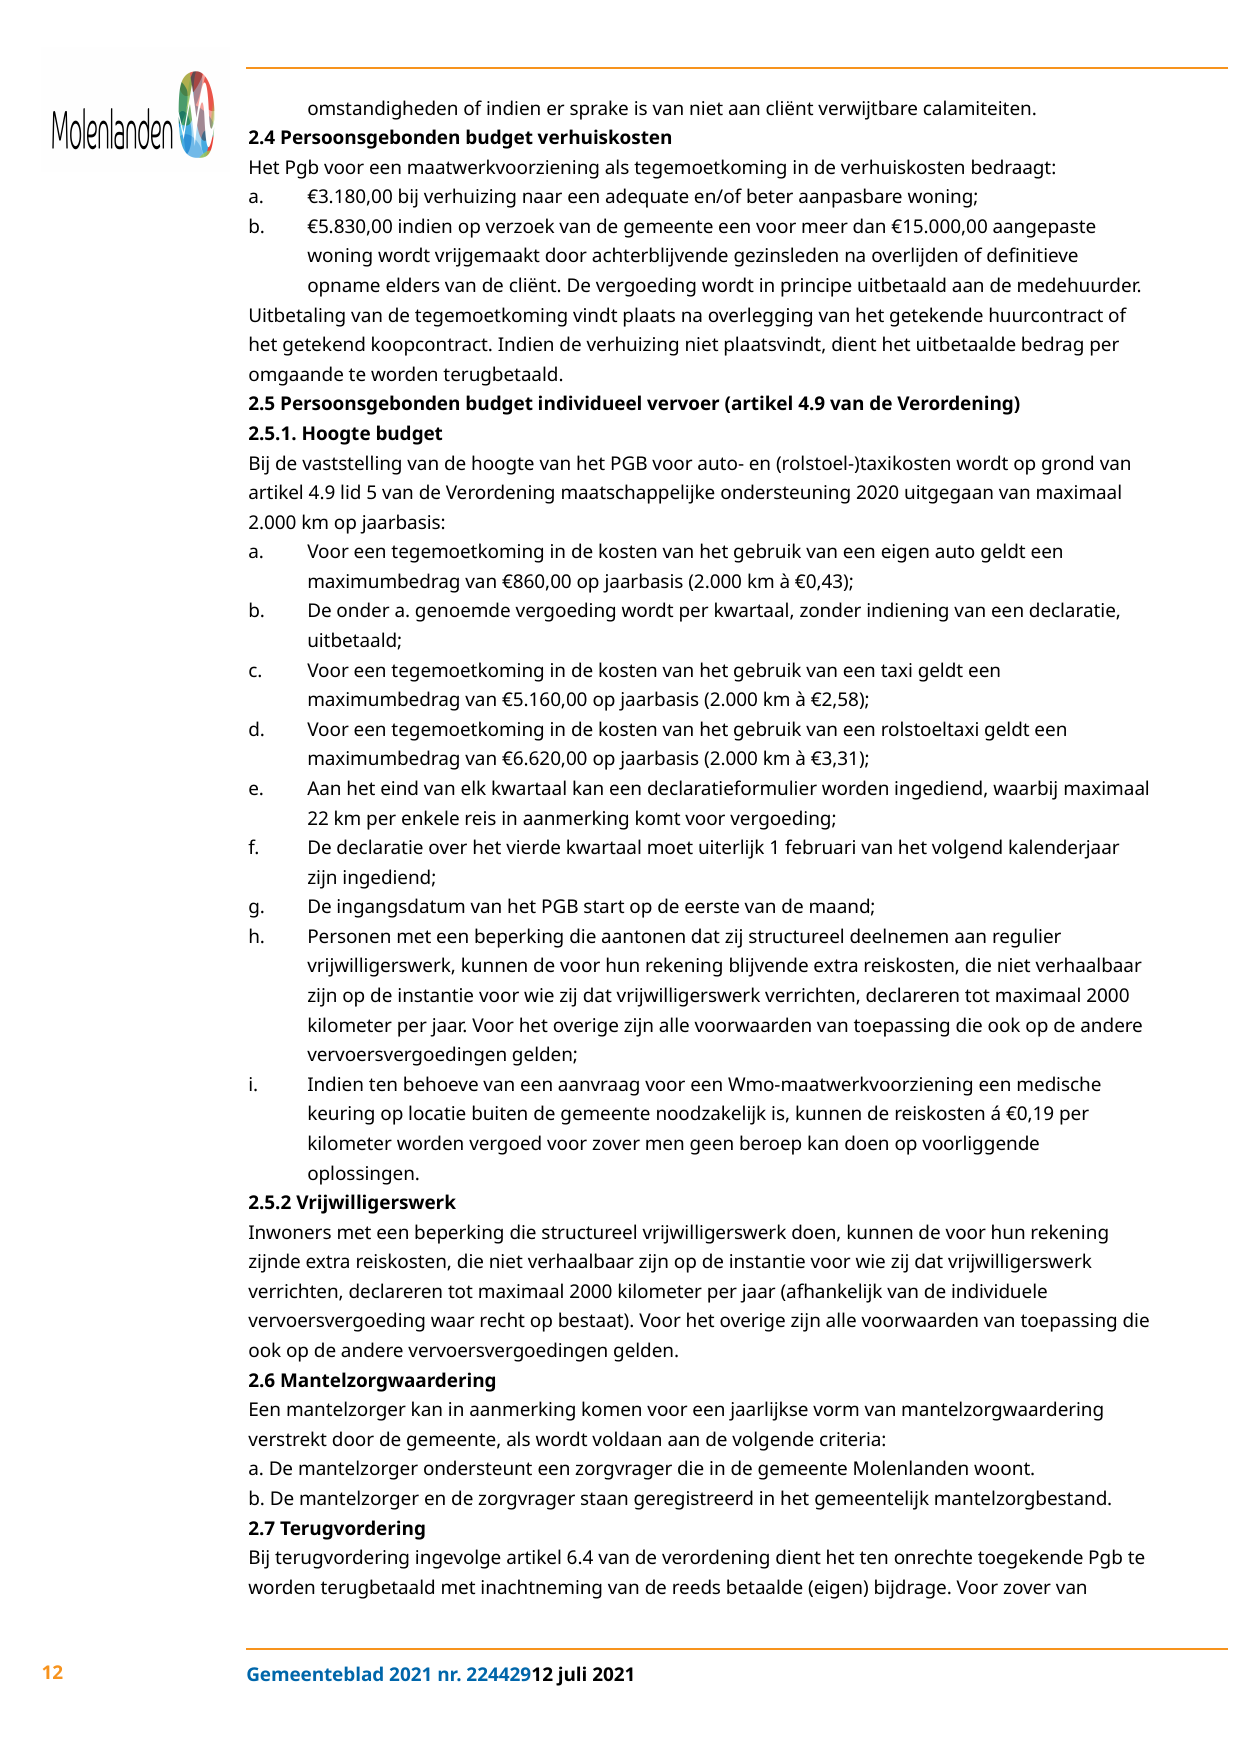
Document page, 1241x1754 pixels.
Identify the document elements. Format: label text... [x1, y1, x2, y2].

list Voor een tegemoetkoming in de kosten van het gebruik van een taxi geldt een maximumbedrag van €5.160,00 op jaarbasis (2.000 km à €2,58); [248, 657, 1152, 712]
text b. De mantelzorger en de zorgvrager staan geregistreerd in het gemeentelijk mantelzorgbestand. [248, 1485, 1152, 1511]
list €3.180,00 bij verhuizing naar een adequate en/of beter aanpasbare woning; [248, 183, 1152, 209]
text Uitbetaling van de tegemoetkoming vindt plaats na overlegging van het getekende huurcontract of het getekend koopcontract. Indien de verhuizing niet plaatsvindt, dient het uitbetaalde bedrag per omgaande te worden terugbetaald. [248, 302, 1152, 387]
text 2.4 Persoonsgebonden budget verhuiskosten [248, 124, 1152, 150]
list De ingangsdatum van het PGB start op de eerste van de maand; [248, 893, 1152, 919]
list omstandigheden of indien er sprake is van niet aan cliënt verwijtbare calamiteiten. [248, 95, 1152, 121]
text Bij de vaststelling van de hoogte van het PGB voor auto- en (rolstoel-)taxikosten wordt op grond van artikel 4.9 lid 5 van de Verordening maatschappelijke ondersteuning 2020 uitgegaan van maximaal 2.000 km op jaarbasis: [248, 450, 1152, 535]
text 2.5.2 Vrijwilligerswerk [248, 1189, 1152, 1215]
list Aan het eind van elk kwartaal kan een declaratieformulier worden ingediend, waarbij maximaal 22 km per enkele reis in aanmerking komt voor vergoeding; [248, 775, 1152, 831]
list €5.830,00 indien op verzoek van de gemeente een voor meer dan €15.000,00 aangepaste woning wordt vrijgemaakt door achterblijvende gezinsleden na overlijden of definitieve opname elders van de cliënt. De vergoeding wordt in principe uitbetaald aan de medehuurder. [248, 213, 1152, 298]
text Bij terugvordering ingevolge artikel 6.4 van de verordening dient het ten onrechte toegekende Pgb te worden terugbetaald met inachtneming van de reeds betaalde (eigen) bijdrage. Voor zover van [248, 1544, 1152, 1600]
list De onder a. genoemde vergoeding wordt per kwartaal, zonder indiening van een declaratie, uitbetaald; [248, 598, 1152, 653]
picture [41, 47, 231, 172]
text a. De mantelzorger ondersteunt een zorgvrager die in de gemeente Molenlanden woont. [248, 1456, 1152, 1481]
text 2.5 Persoonsgebonden budget individueel vervoer (artikel 4.9 van de Verordening) [248, 391, 1152, 416]
text 2.7 Terugvordering [248, 1515, 1152, 1541]
list Voor een tegemoetkoming in de kosten van het gebruik van een rolstoeltaxi geldt een maximumbedrag van €6.620,00 op jaarbasis (2.000 km à €3,31); [248, 716, 1152, 771]
text 2.6 Mantelzorgwaardering [248, 1367, 1152, 1393]
list Voor een tegemoetkoming in de kosten van het gebruik van een eigen auto geldt een maximumbedrag van €860,00 op jaarbasis (2.000 km à €0,43); [248, 538, 1152, 594]
list De declaratie over het vierde kwartaal moet uiterlijk 1 februari van het volgend kalenderjaar zijn ingediend; [248, 834, 1152, 890]
list Personen met een beperking die aantonen dat zij structureel deelnemen aan regulier vrijwilligerswerk, kunnen de voor hun rekening blijvende extra reiskosten, die niet verhaalbaar zijn op de instantie voor wie zij dat vrijwilligerswerk verrichten, declareren tot maximaal 2000 kilometer per jaar. Voor het overige zijn alle voorwaarden van toepassing die ook op de andere vervoersvergoedingen gelden; [248, 923, 1152, 1067]
text 2.5.1. Hoogte budget [248, 420, 1152, 446]
text Het Pgb voor een maatwerkvoorziening als tegemoetkoming in de verhuiskosten bedraagt: [248, 154, 1152, 180]
text Een mantelzorger kan in aanmerking komen voor een jaarlijkse vorm van mantelzorgwaardering verstrekt door de gemeente, als wordt voldaan aan de volgende criteria: [248, 1396, 1152, 1452]
list Indien ten behoeve van een aanvraag voor een Wmo-maatwerkvoorziening een medische keuring op locatie buiten de gemeente noodzakelijk is, kunnen de reiskosten á €0,19 per kilometer worden vergoed voor zover men geen beroep kan doen op voorliggende oplossingen. [248, 1071, 1152, 1186]
text Inwoners met een beperking die structureel vrijwilligerswerk doen, kunnen de voor hun rekening zijnde extra reiskosten, die niet verhaalbaar zijn op de instantie voor wie zij dat vrijwilligerswerk verrichten, declareren tot maximaal 2000 kilometer per jaar (afhankelijk van de individuele vervoersvergoeding waar recht op bestaat). Voor het overige zijn alle voorwaarden van toepassing die ook op de andere vervoersvergoedingen gelden. [248, 1219, 1152, 1363]
